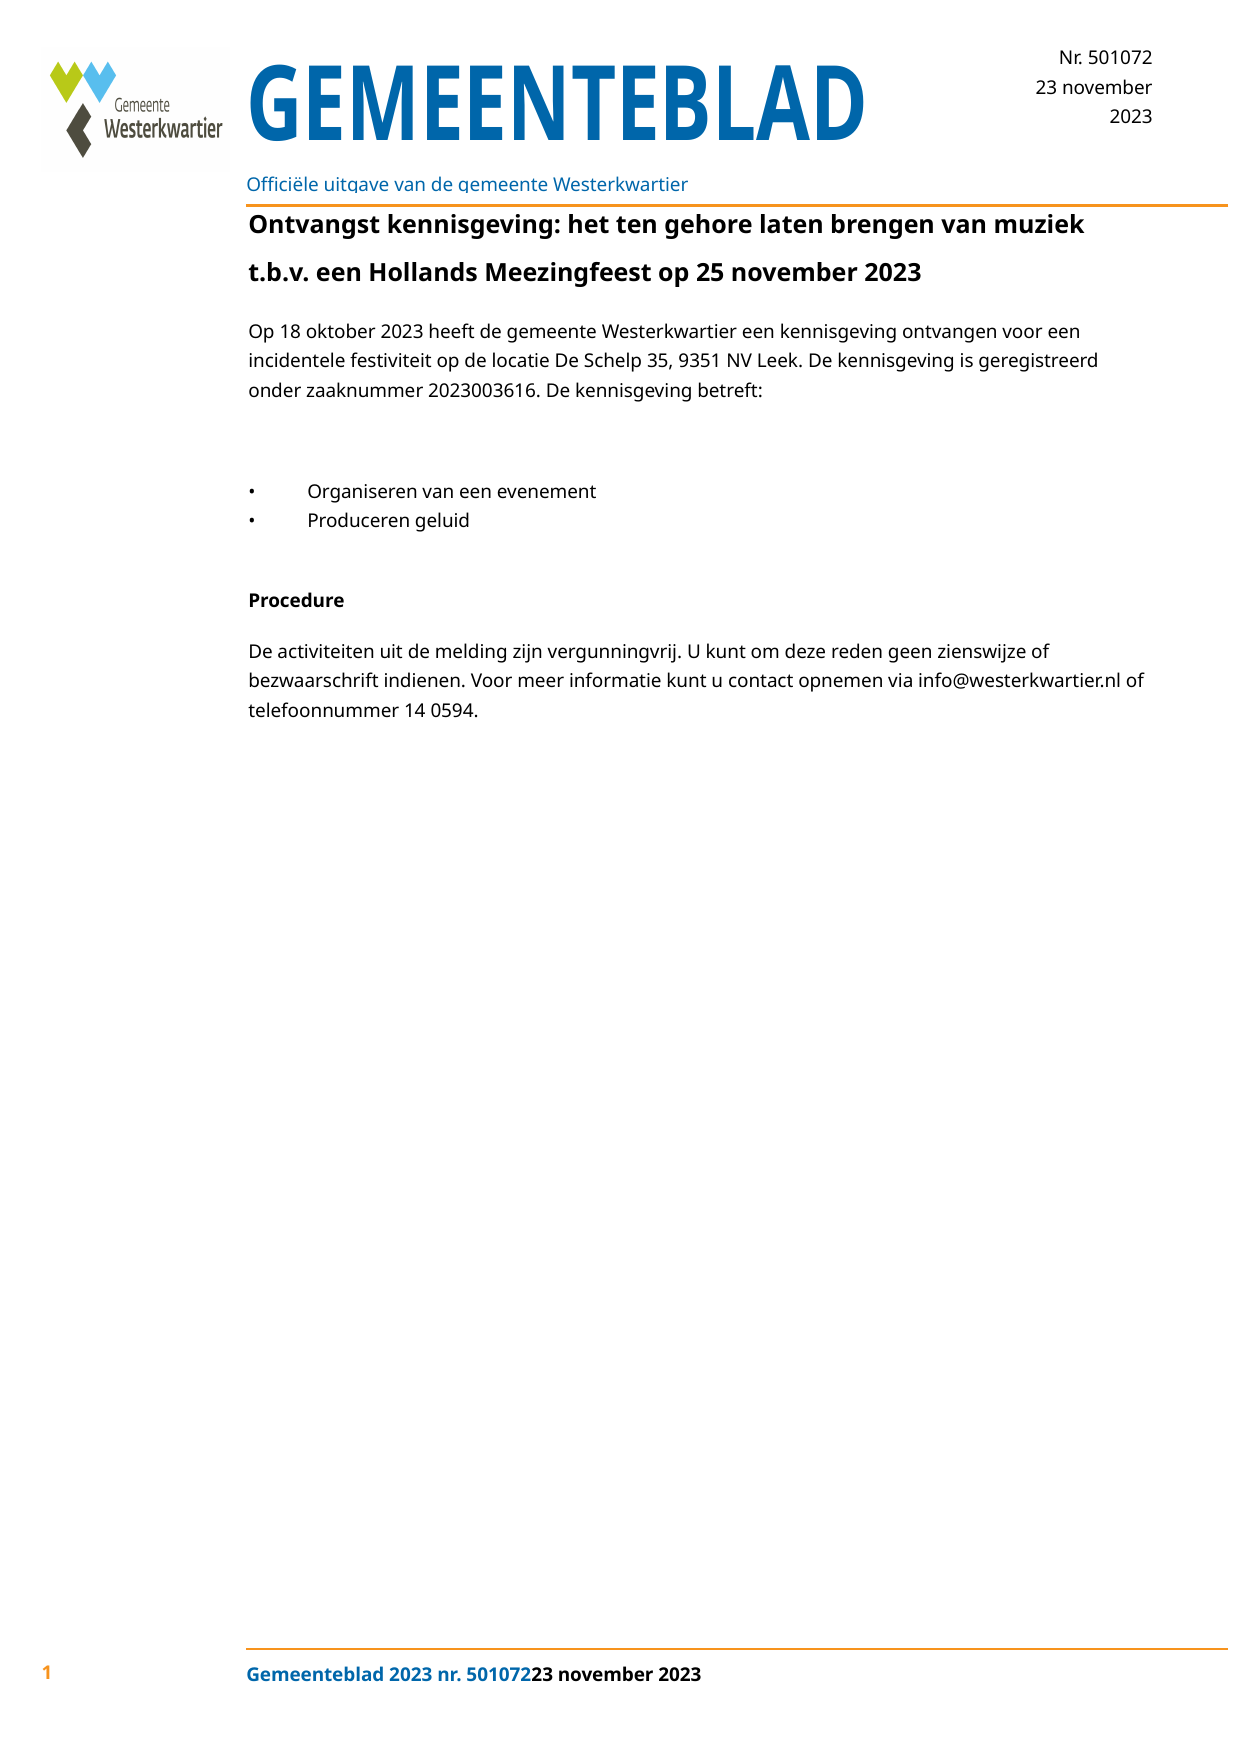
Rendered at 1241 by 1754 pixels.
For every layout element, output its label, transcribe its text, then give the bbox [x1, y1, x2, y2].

text De activiteiten uit de melding zijn vergunningvrij. U kunt om deze reden geen zienswijze of bezwaarschrift indienen. Voor meer informatie kunt u contact opnemen via info@westerkwartier.nl of telefoonnummer 14 0594. [248, 638, 1152, 723]
list Produceren geluid [248, 507, 1152, 533]
list Organiseren van een evenement [248, 478, 1152, 504]
picture [41, 47, 231, 172]
text Op 18 oktober 2023 heeft de gemeente Westerkwartier een kennisgeving ontvangen voor een incidentele festiviteit op de locatie De Schelp 35, 9351 NV Leek. De kennisgeving is geregistreerd onder zaaknummer 2023003616. De kennisgeving betreft: [248, 318, 1152, 403]
text Ontvangst kennisgeving: het ten gehore laten brengen van muziek t.b.v. een Hollands Meezingfeest op 25 november 2023 [248, 207, 1152, 288]
text Procedure [248, 587, 1152, 613]
